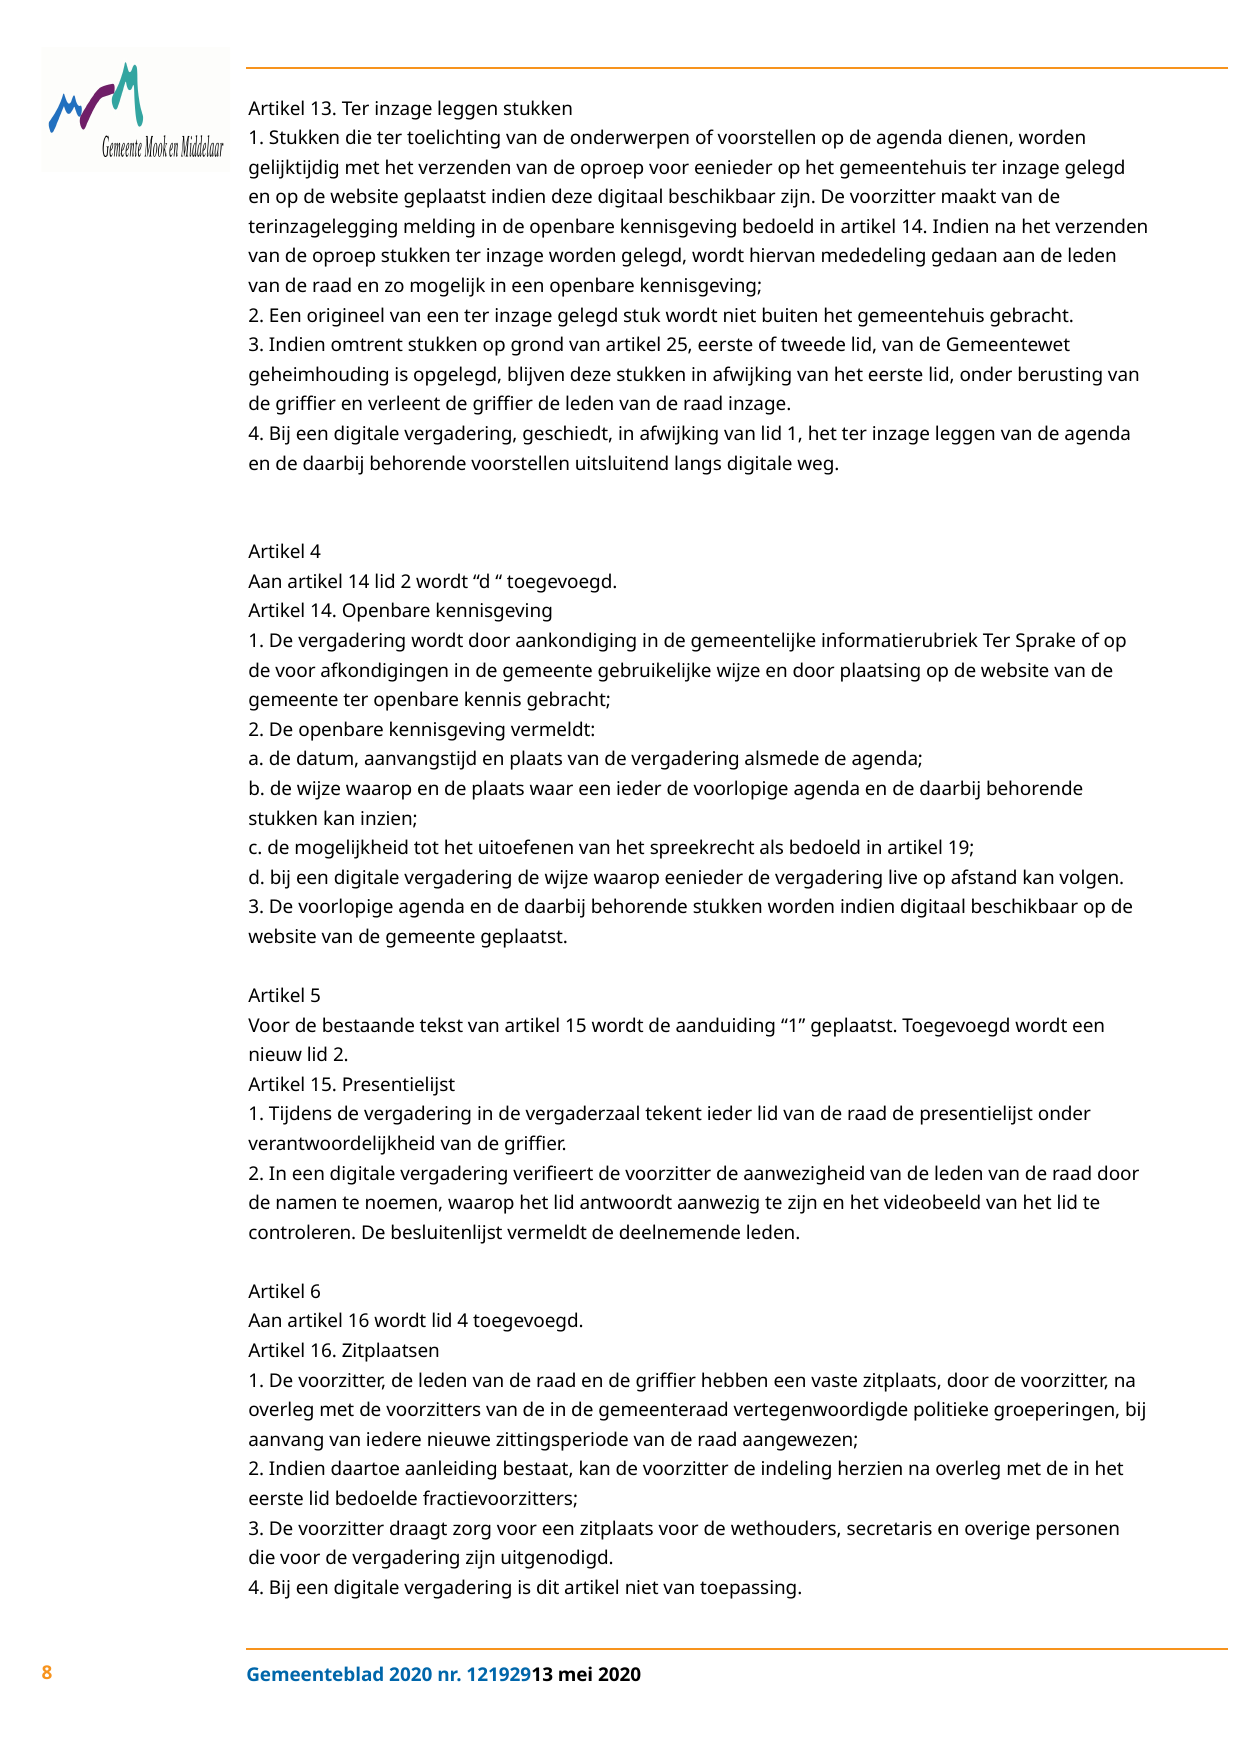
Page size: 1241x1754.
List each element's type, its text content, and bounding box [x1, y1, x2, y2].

text 1. Stukken die ter toelichting van de onderwerpen of voorstellen op de agenda dienen, worden gelijktijdig met het verzenden van de oproep voor eenieder op het gemeentehuis ter inzage gelegd en op de website geplaatst indien deze digitaal beschikbaar zijn. De voorzitter maakt van de terinzagelegging melding in de openbare kennisgeving bedoeld in artikel 14. Indien na het verzenden van de oproep stukken ter inzage worden gelegd, wordt hiervan mededeling gedaan aan de leden van de raad en zo mogelijk in een openbare kennisgeving; [248, 124, 1152, 298]
text 4. Bij een digitale vergadering, geschiedt, in afwijking van lid 1, het ter inzage leggen van de agenda en de daarbij behorende voorstellen uitsluitend langs digitale weg. [248, 420, 1152, 476]
text 3. Indien omtrent stukken op grond van artikel 25, eerste of tweede lid, van de Gemeentewet geheimhouding is opgelegd, blijven deze stukken in afwijking van het eerste lid, onder berusting van de griffier en verleent de griffier de leden van de raad inzage. [248, 331, 1152, 416]
text 1. De voorzitter, de leden van de raad en de griffier hebben een vaste zitplaats, door de voorzitter, na overleg met de voorzitters van de in de gemeenteraad vertegenwoordigde politieke groeperingen, bij aanvang van iedere nieuwe zittingsperiode van de raad aangewezen; [248, 1367, 1152, 1452]
text Aan artikel 14 lid 2 wordt “d “ toegevoegd. [248, 568, 1152, 594]
text Artikel 5 [248, 982, 1152, 1008]
text 2. Indien daartoe aanleiding bestaat, kan de voorzitter de indeling herzien na overleg met de in het eerste lid bedoelde fractievoorzitters; [248, 1456, 1152, 1511]
text Artikel 16. Zitplaatsen [248, 1337, 1152, 1363]
text 2. De openbare kennisgeving vermeldt: [248, 716, 1152, 742]
text 2. In een digitale vergadering verifieert de voorzitter de aanwezigheid van de leden van de raad door de namen te noemen, waarop het lid antwoordt aanwezig te zijn en het videobeeld van het lid te controleren. De besluitenlijst vermeldt de deelnemende leden. [248, 1160, 1152, 1245]
text 1. Tijdens de vergadering in de vergaderzaal tekent ieder lid van de raad de presentielijst onder verantwoordelijkheid van de griffier. [248, 1101, 1152, 1156]
text c. de mogelijkheid tot het uitoefenen van het spreekrecht als bedoeld in artikel 19; [248, 834, 1152, 860]
text Artikel 14. Openbare kennisgeving [248, 598, 1152, 623]
text b. de wijze waarop en de plaats waar een ieder de voorlopige agenda en de daarbij behorende stukken kan inzien; [248, 775, 1152, 831]
text 4. Bij een digitale vergadering is dit artikel niet van toepassing. [248, 1574, 1152, 1600]
text d. bij een digitale vergadering de wijze waarop eenieder de vergadering live op afstand kan volgen. [248, 864, 1152, 890]
text 1. De vergadering wordt door aankondiging in de gemeentelijke informatierubriek Ter Sprake of op de voor afkondigingen in de gemeente gebruikelijke wijze en door plaatsing op de website van de gemeente ter openbare kennis gebracht; [248, 627, 1152, 712]
text 3. De voorzitter draagt zorg voor een zitplaats voor de wethouders, secretaris en overige personen die voor de vergadering zijn uitgenodigd. [248, 1515, 1152, 1570]
picture [41, 47, 231, 172]
text 3. De voorlopige agenda en de daarbij behorende stukken worden indien digitaal beschikbaar op de website van de gemeente geplaatst. [248, 893, 1152, 949]
text Artikel 13. Ter inzage leggen stukken [248, 95, 1152, 121]
text 2. Een origineel van een ter inzage gelegd stuk wordt niet buiten het gemeentehuis gebracht. [248, 302, 1152, 328]
text a. de datum, aanvangstijd en plaats van de vergadering alsmede de agenda; [248, 746, 1152, 771]
text Artikel 15. Presentielijst [248, 1071, 1152, 1097]
text Artikel 6 [248, 1278, 1152, 1304]
text Voor de bestaande tekst van artikel 15 wordt de aanduiding “1” geplaatst. Toegevoegd wordt een nieuw lid 2. [248, 1012, 1152, 1067]
text Aan artikel 16 wordt lid 4 toegevoegd. [248, 1308, 1152, 1333]
text Artikel 4 [248, 538, 1152, 564]
